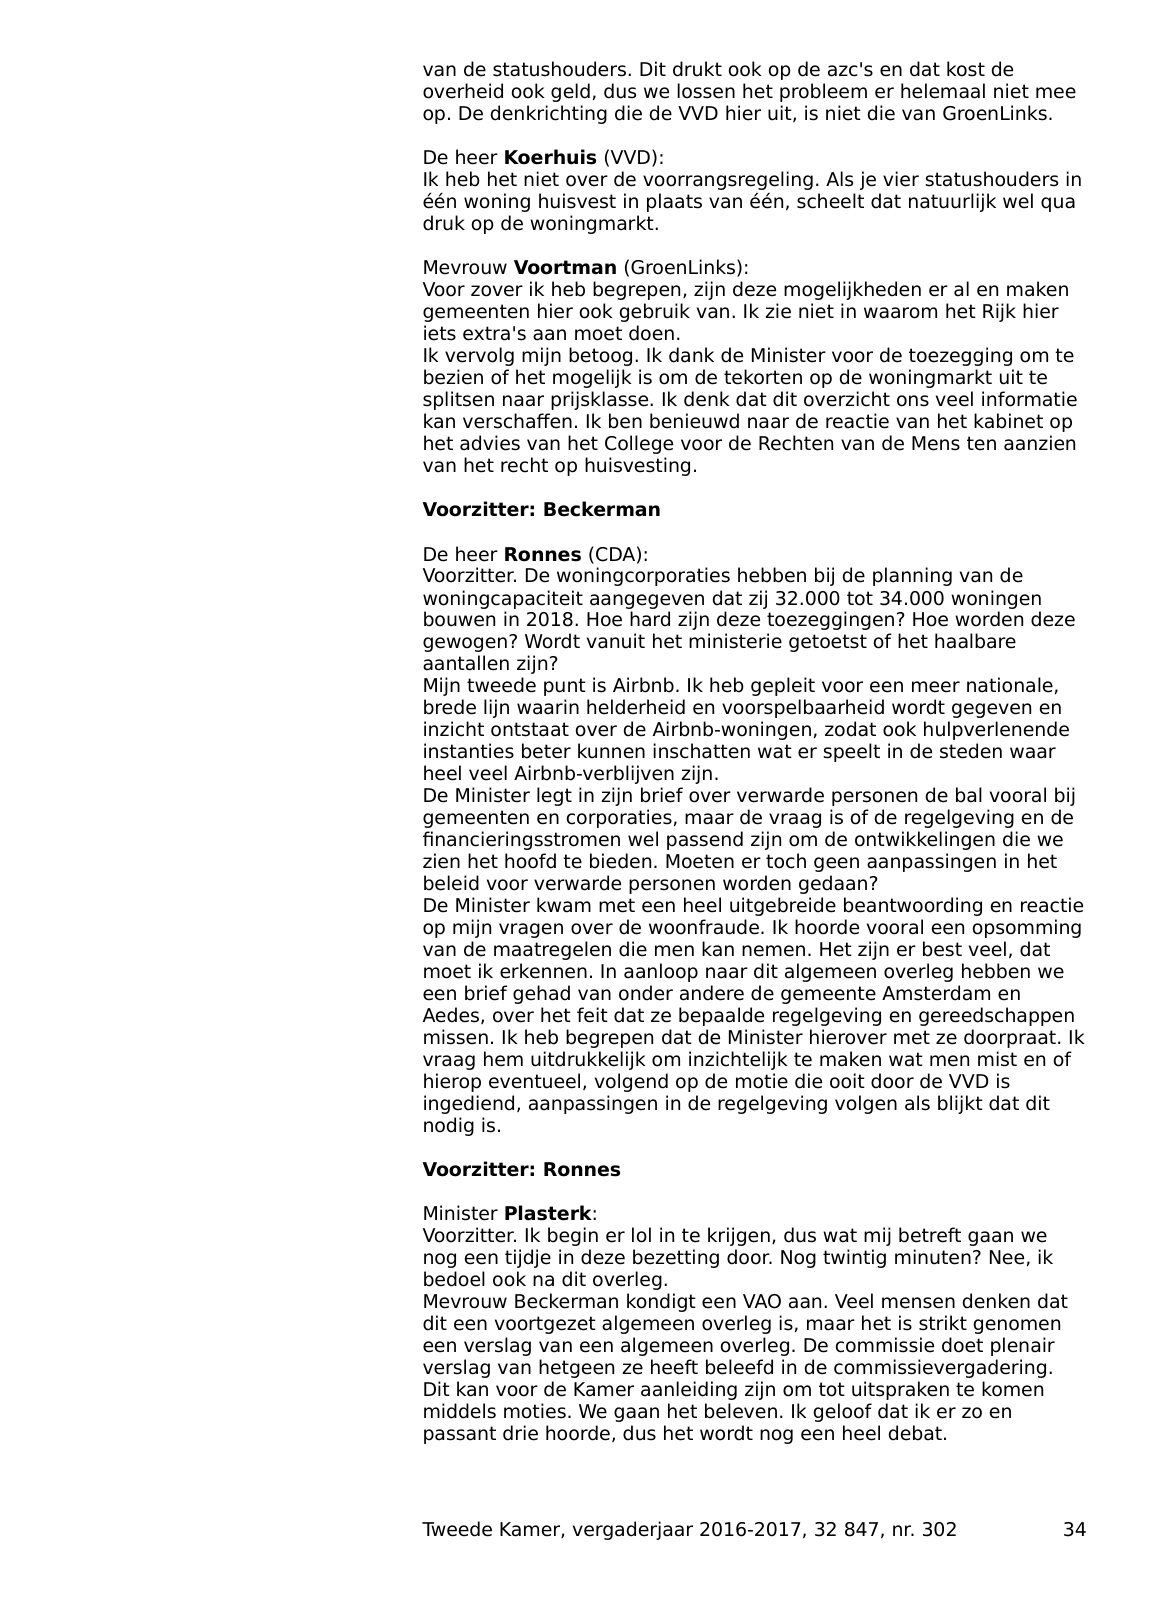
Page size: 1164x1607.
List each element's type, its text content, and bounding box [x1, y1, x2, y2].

text Voorzitter. De woningcorporaties hebben bij de planning van de woningcapaciteit aangegeven dat zij 32.000 tot 34.000 woningen bouwen in 2018. Hoe hard zijn deze toezeggingen? Hoe worden deze gewogen? Wordt vanuit het ministerie getoetst of het haalbare aantallen zijn? [422, 565, 1087, 675]
text Ik heb het niet over de voorrangsregeling. Als je vier statushouders in één woning huisvest in plaats van één, scheelt dat natuurlijk wel qua druk op de woningmarkt. [422, 169, 1087, 235]
text Voorzitter. Ik begin er lol in te krijgen, dus wat mij betreft gaan we nog een tijdje in deze bezetting door. Nog twintig minuten? Nee, ik bedoel ook na dit overleg. [422, 1225, 1087, 1291]
text Ik vervolg mijn betoog. Ik dank de Minister voor de toezegging om te bezien of het mogelijk is om de tekorten op de woningmarkt uit te splitsen naar prijsklasse. Ik denk dat dit overzicht ons veel informatie kan verschaffen. Ik ben benieuwd naar de reactie van het kabinet op het advies van het College voor de Rechten van de Mens ten aanzien van het recht op huisvesting. [422, 345, 1087, 477]
text Voor zover ik heb begrepen, zijn deze mogelijkheden er al en maken gemeenten hier ook gebruik van. Ik zie niet in waarom het Rijk hier iets extra's aan moet doen. [422, 279, 1087, 345]
text De Minister kwam met een heel uitgebreide beantwoording en reactie op mijn vragen over de woonfraude. Ik hoorde vooral een opsomming van de maatregelen die men kan nemen. Het zijn er best veel, dat moet ik erkennen. In aanloop naar dit algemeen overleg hebben we een brief gehad van onder andere de gemeente Amsterdam en Aedes, over het feit dat ze bepaalde regelgeving en gereedschappen missen. Ik heb begrepen dat de Minister hierover met ze doorpraat. Ik vraag hem uitdrukkelijk om inzichtelijk te maken wat men mist en of hierop eventueel, volgend op de motie die ooit door de VVD is ingediend, aanpassingen in de regelgeving volgen als blijkt dat dit nodig is. [422, 895, 1087, 1137]
text Mijn tweede punt is Airbnb. Ik heb gepleit voor een meer nationale, brede lijn waarin helderheid en voorspelbaarheid wordt gegeven en inzicht ontstaat over de Airbnb-woningen, zodat ook hulpverlenende instanties beter kunnen inschatten wat er speelt in de steden waar heel veel Airbnb-verblijven zijn. [422, 675, 1087, 785]
text van de statushouders. Dit drukt ook op de azc's en dat kost de overheid ook geld, dus we lossen het probleem er helemaal niet mee op. De denkrichting die de VVD hier uit, is niet die van GroenLinks. [422, 59, 1087, 125]
text Mevrouw Voortman (GroenLinks): [422, 257, 1087, 279]
text De heer Ronnes (CDA): [422, 543, 1087, 565]
text Minister Plasterk: [422, 1203, 1087, 1225]
subtitle Voorzitter: Beckerman [422, 499, 1087, 521]
text Mevrouw Beckerman kondigt een VAO aan. Veel mensen denken dat dit een voortgezet algemeen overleg is, maar het is strikt genomen een verslag van een algemeen overleg. De commissie doet plenair verslag van hetgeen ze heeft beleefd in de commissievergadering. Dit kan voor de Kamer aanleiding zijn om tot uitspraken te komen middels moties. We gaan het beleven. Ik geloof dat ik er zo en passant drie hoorde, dus het wordt nog een heel debat. [422, 1291, 1087, 1445]
text De heer Koerhuis (VVD): [422, 147, 1087, 169]
text De Minister legt in zijn brief over verwarde personen de bal vooral bij gemeenten en corporaties, maar de vraag is of de regelgeving en de financieringsstromen wel passend zijn om de ontwikkelingen die we zien het hoofd te bieden. Moeten er toch geen aanpassingen in het beleid voor verwarde personen worden gedaan? [422, 785, 1087, 895]
subtitle Voorzitter: Ronnes [422, 1159, 1087, 1181]
